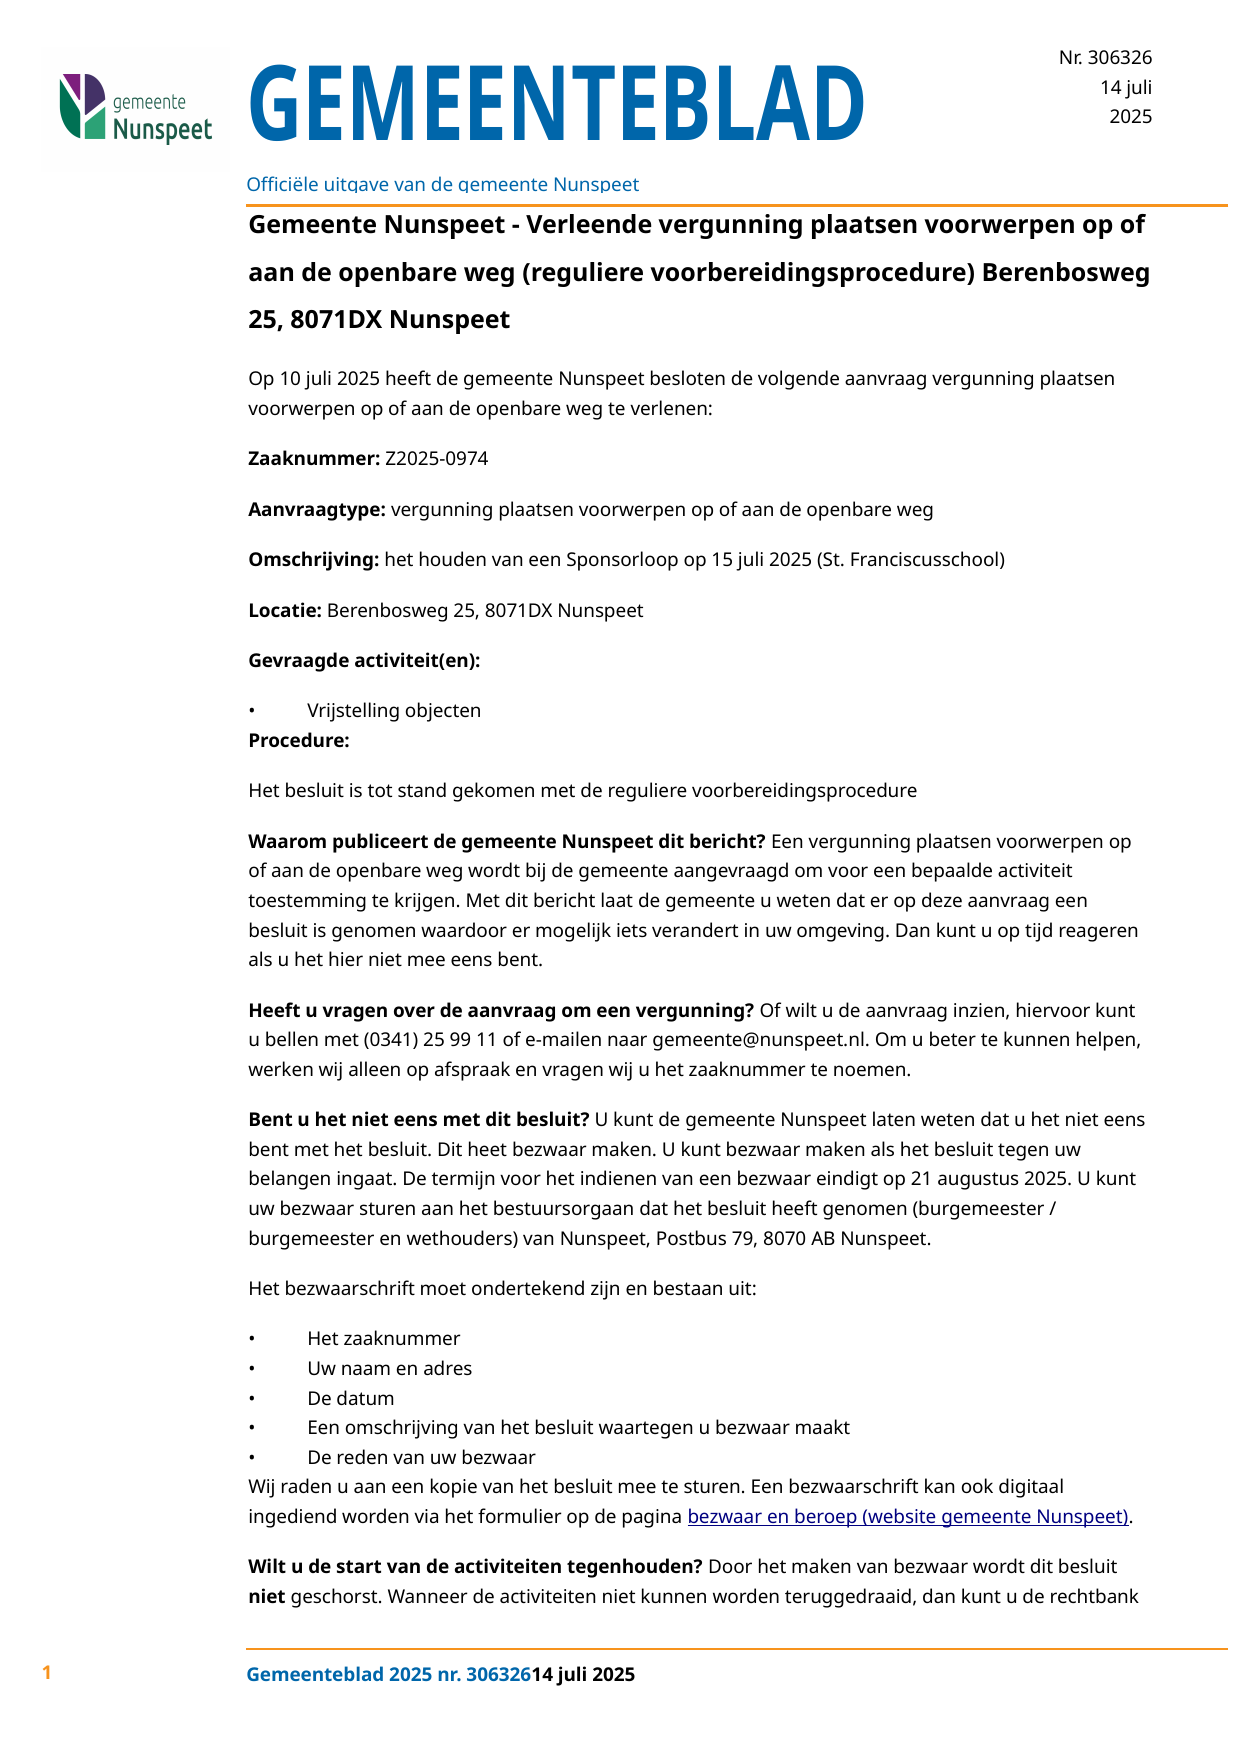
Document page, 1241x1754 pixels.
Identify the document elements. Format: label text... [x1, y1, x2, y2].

text Het bezwaarschrift moet ondertekend zijn en bestaan uit: [248, 1275, 1152, 1301]
list Een omschrijving van het besluit waartegen u bezwaar maakt [248, 1414, 1152, 1440]
list De datum [248, 1385, 1152, 1410]
text Procedure: [248, 727, 1152, 753]
list Vrijstelling objecten [248, 698, 1152, 723]
text Omschrijving: het houden van een Sponsorloop op 15 juli 2025 (St. Franciscusschool) [248, 546, 1152, 572]
text Gevraagde activiteit(en): [248, 647, 1152, 673]
list Het zaaknummer [248, 1326, 1152, 1351]
text Op 10 juli 2025 heeft de gemeente Nunspeet besloten de volgende aanvraag vergunning plaatsen voorwerpen op of aan de openbare weg te verlenen: [248, 366, 1152, 421]
text Wij raden u aan een kopie van het besluit mee te sturen. Een bezwaarschrift kan ook digitaal ingediend worden via het formulier op de pagina bezwaar en beroep (website gemeente Nunspeet). [248, 1473, 1152, 1529]
text Zaaknummer: Z2025-0974 [248, 446, 1152, 471]
text Aanvraagtype: vergunning plaatsen voorwerpen op of aan de openbare weg [248, 496, 1152, 522]
text Wilt u de start van de activiteiten tegenhouden? Door het maken van bezwaar wordt dit besluit niet geschorst. Wanneer de activiteiten niet kunnen worden teruggedraaid, dan kunt u de rechtbank [248, 1553, 1152, 1609]
text Bent u het niet eens met dit besluit? U kunt de gemeente Nunspeet laten weten dat u het niet eens bent met het besluit. Dit heet bezwaar maken. U kunt bezwaar maken als het besluit tegen uw belangen ingaat. De termijn voor het indienen van een bezwaar eindigt op 21 augustus 2025. U kunt uw bezwaar sturen aan het bestuursorgaan dat het besluit heeft genomen (burgemeester / burgemeester en wethouders) van Nunspeet, Postbus 79, 8070 AB Nunspeet. [248, 1106, 1152, 1250]
text Heeft u vragen over de aanvraag om een vergunning? Of wilt u de aanvraag inzien, hiervoor kunt u bellen met (0341) 25 99 11 of e-mailen naar gemeente@nunspeet.nl. Om u beter te kunnen helpen, werken wij alleen op afspraak en vragen wij u het zaaknummer te noemen. [248, 997, 1152, 1082]
text Locatie: Berenbosweg 25, 8071DX Nunspeet [248, 597, 1152, 622]
text Gemeente Nunspeet - Verleende vergunning plaatsen voorwerpen op of aan de openbare weg (reguliere voorbereidingsprocedure) Berenbosweg 25, 8071DX Nunspeet [248, 207, 1152, 336]
text Het besluit is tot stand gekomen met de reguliere voorbereidingsprocedure [248, 778, 1152, 803]
list De reden van uw bezwaar [248, 1444, 1152, 1469]
list Uw naam en adres [248, 1355, 1152, 1381]
picture [41, 47, 231, 172]
text Waarom publiceert de gemeente Nunspeet dit bericht? Een vergunning plaatsen voorwerpen op of aan de openbare weg wordt bij de gemeente aangevraagd om voor een bepaalde activiteit toestemming te krijgen. Met dit bericht laat de gemeente u weten dat er op deze aanvraag een besluit is genomen waardoor er mogelijk iets verandert in uw omgeving. Dan kunt u op tijd reageren als u het hier niet mee eens bent. [248, 828, 1152, 972]
